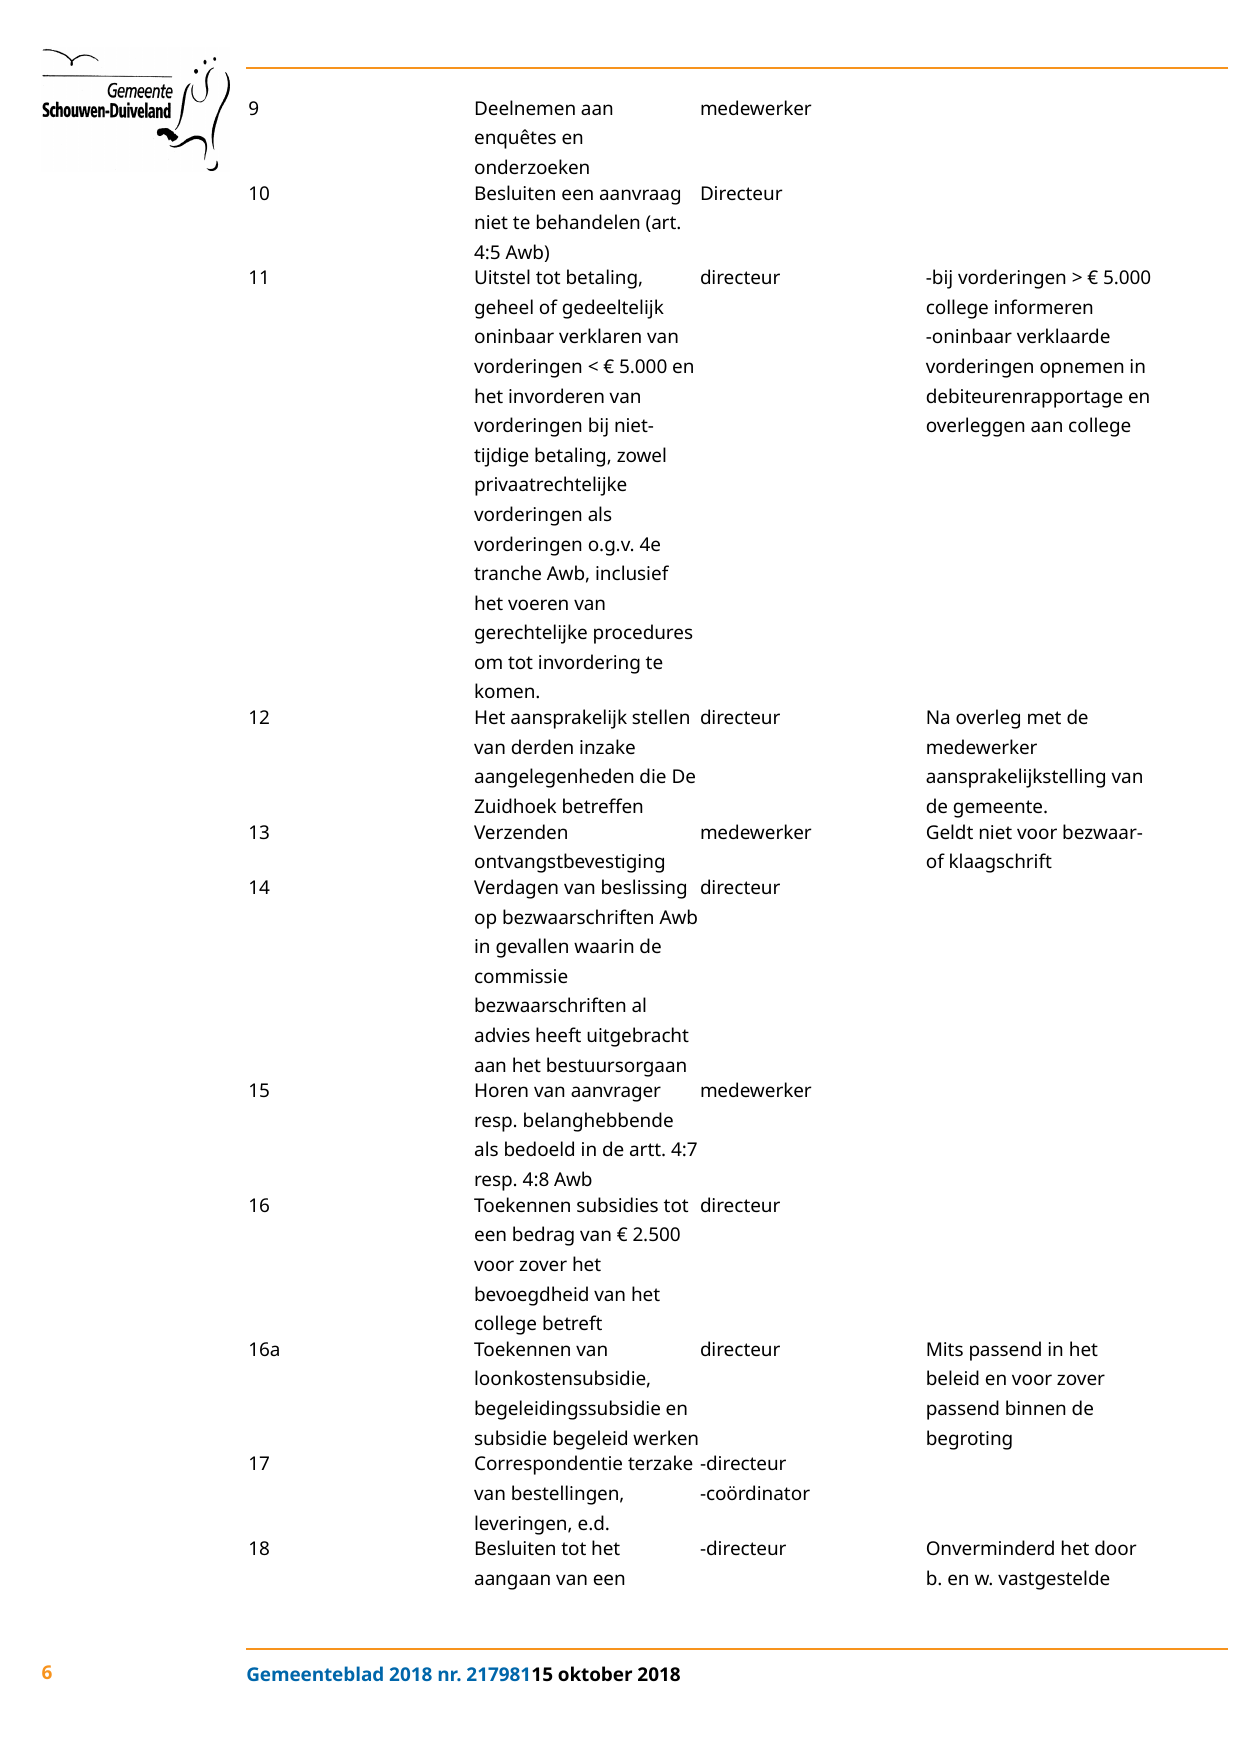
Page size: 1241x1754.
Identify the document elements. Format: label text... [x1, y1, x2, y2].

table_cell Verdagen van beslissing op bezwaarschriften Awb in gevallen waarin de commissie bezwaarschriften al advies heeft uitgebracht aan het bestuursorgaan [474, 874, 700, 1077]
table_cell [926, 1192, 1152, 1336]
table_cell [926, 180, 1152, 264]
table_cell Horen van aanvrager resp. belanghebbende als bedoeld in de artt. 4:7 resp. 4:8 Awb [474, 1078, 700, 1192]
table_cell directeur [700, 705, 926, 819]
table_cell 17 [248, 1451, 474, 1535]
table_cell Directeur [700, 180, 926, 264]
table_cell 11 [248, 265, 474, 704]
table_cell medewerker [700, 819, 926, 874]
table_cell Besluiten een aanvraag niet te behandelen (art. 4:5 Awb) [474, 180, 700, 264]
table_cell 13 [248, 819, 474, 874]
table_cell Deelnemen aan enquêtes en onderzoeken [474, 95, 700, 180]
table_cell directeur [700, 1336, 926, 1451]
table_cell Toekennen subsidies tot een bedrag van € 2.500 voor zover het bevoegdheid van het college betreft [474, 1192, 700, 1336]
table_cell 18 [248, 1535, 474, 1591]
table_cell directeur [700, 874, 926, 1077]
table_cell Mits passend in het beleid en voor zover passend binnen de begroting [926, 1336, 1152, 1451]
table_cell -directeur [700, 1535, 926, 1591]
table_cell [926, 95, 1152, 180]
table_cell medewerker [700, 95, 926, 180]
table_cell Het aansprakelijk stellen van derden inzake aangelegenheden die De Zuidhoek betreffen [474, 705, 700, 819]
table_cell 10 [248, 180, 474, 264]
table_cell Geldt niet voor bezwaar- of klaagschrift [926, 819, 1152, 874]
table_cell Na overleg met de medewerker aansprakelijkstelling van de gemeente. [926, 705, 1152, 819]
table_cell Correspondentie terzake van bestellingen, leveringen, e.d. [474, 1451, 700, 1535]
table_cell 15 [248, 1078, 474, 1192]
table_cell 12 [248, 705, 474, 819]
table_cell Verzenden ontvangstbevestiging [474, 819, 700, 874]
table_cell Uitstel tot betaling, geheel of gedeeltelijk oninbaar verklaren van vorderingen < € 5.000 en het invorderen van vorderingen bij niet-tijdige betaling, zowel privaatrechtelijke vorderingen als vorderingen o.g.v. 4e tranche Awb, inclusief het voeren van gerechtelijke procedures om tot invordering te komen. [474, 265, 700, 704]
table_cell 9 [248, 95, 474, 180]
table_cell [926, 1078, 1152, 1192]
table_cell 16 [248, 1192, 474, 1336]
table_cell Besluiten tot het aangaan van een [474, 1535, 700, 1591]
table_cell -directeur -coördinator [700, 1451, 926, 1535]
table_cell Toekennen van loonkostensubsidie, begeleidingssubsidie en subsidie begeleid werken [474, 1336, 700, 1451]
table_cell 16a [248, 1336, 474, 1451]
table_cell directeur [700, 1192, 926, 1336]
table_cell [926, 1451, 1152, 1535]
table_cell medewerker [700, 1078, 926, 1192]
table_cell [926, 874, 1152, 1077]
table_cell directeur [700, 265, 926, 704]
table_cell 14 [248, 874, 474, 1077]
table_cell -bij vorderingen > € 5.000 college informeren -oninbaar verklaarde vorderingen opnemen in debiteurenrapportage en overleggen aan college [926, 265, 1152, 704]
picture [41, 47, 231, 172]
table_cell Onverminderd het door b. en w. vastgestelde [926, 1535, 1152, 1591]
